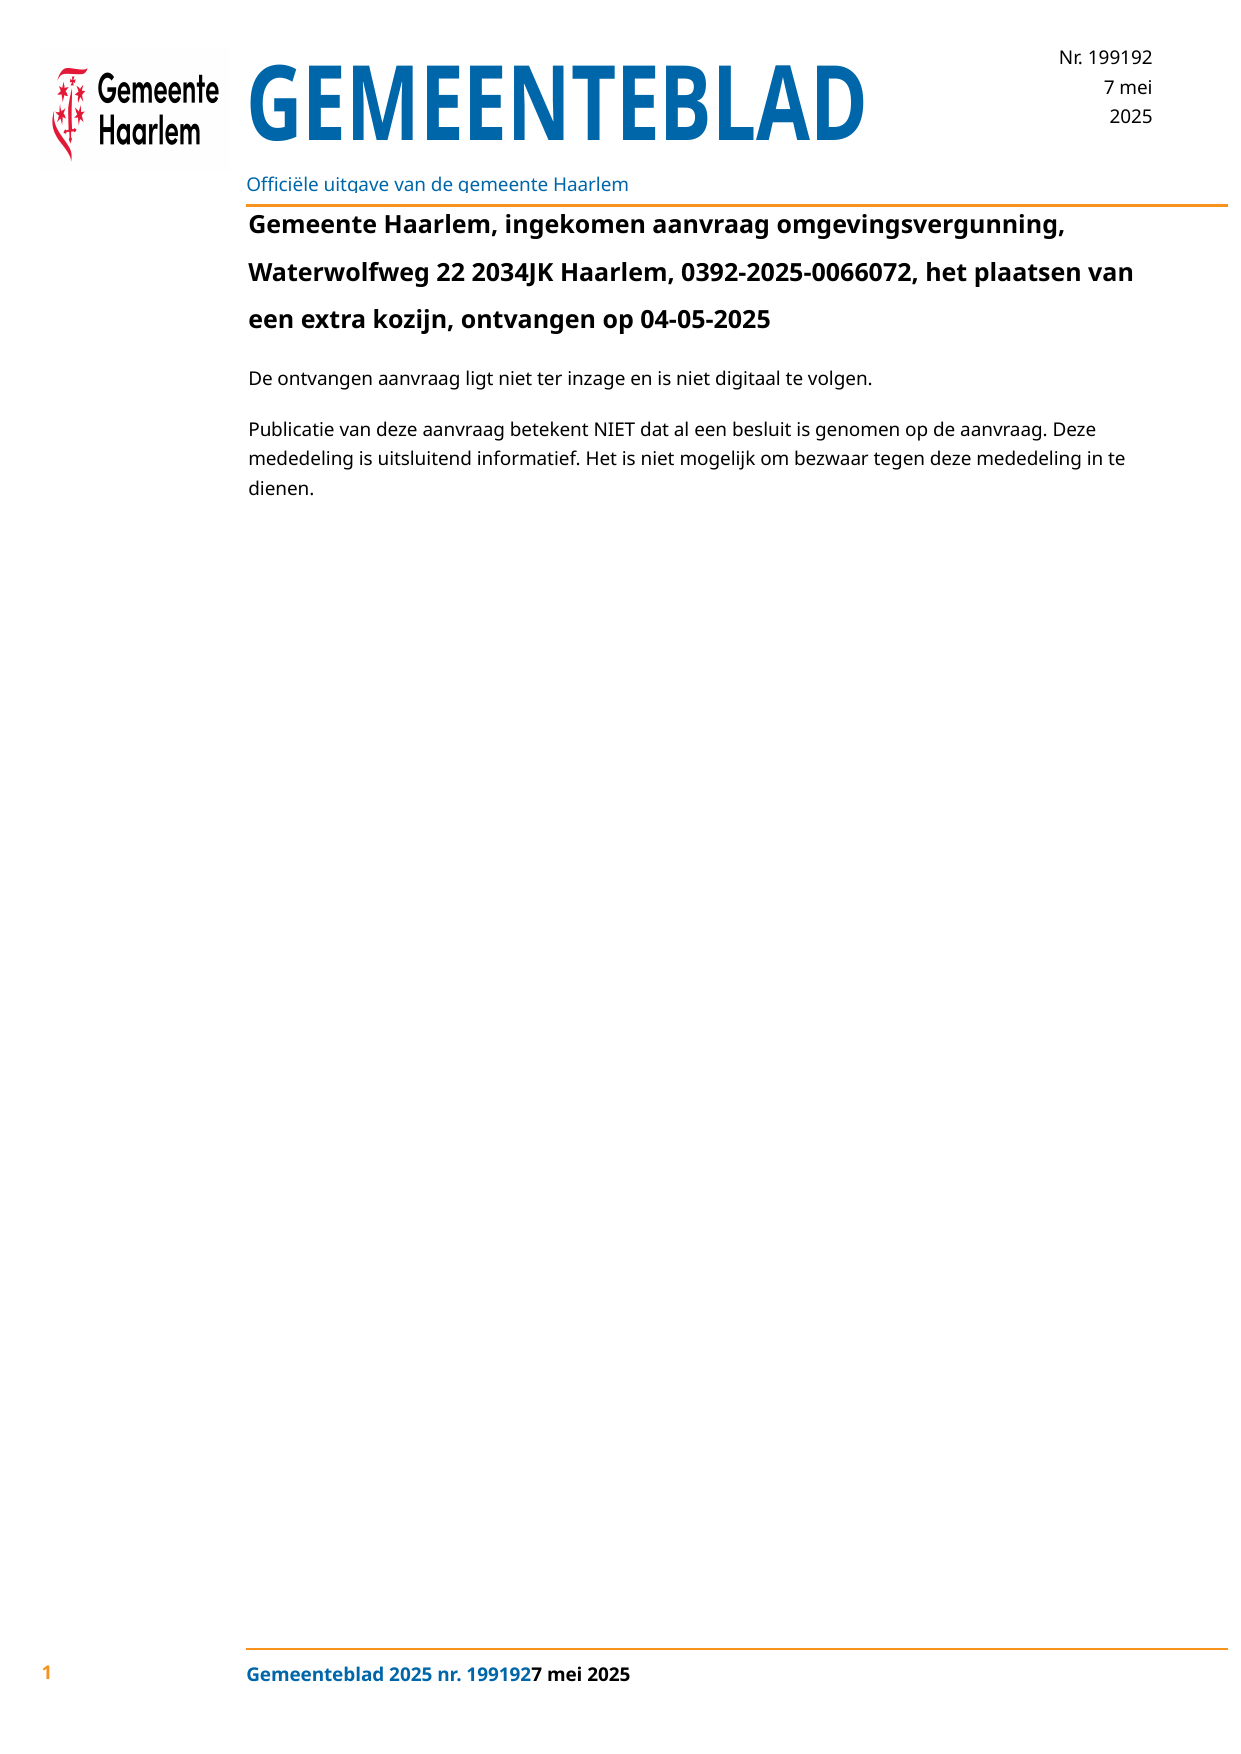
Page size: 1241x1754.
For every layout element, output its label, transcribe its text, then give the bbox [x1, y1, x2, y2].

text De ontvangen aanvraag ligt niet ter inzage en is niet digitaal te volgen. [248, 366, 1152, 391]
text Gemeente Haarlem, ingekomen aanvraag omgevingsvergunning, Waterwolfweg 22 2034JK Haarlem, 0392-2025-0066072, het plaatsen van een extra kozijn, ontvangen op 04-05-2025 [248, 207, 1152, 336]
picture [41, 47, 231, 172]
text Publicatie van deze aanvraag betekent NIET dat al een besluit is genomen op de aanvraag. Deze mededeling is uitsluitend informatief. Het is niet mogelijk om bezwaar tegen deze mededeling in te dienen. [248, 416, 1152, 501]
